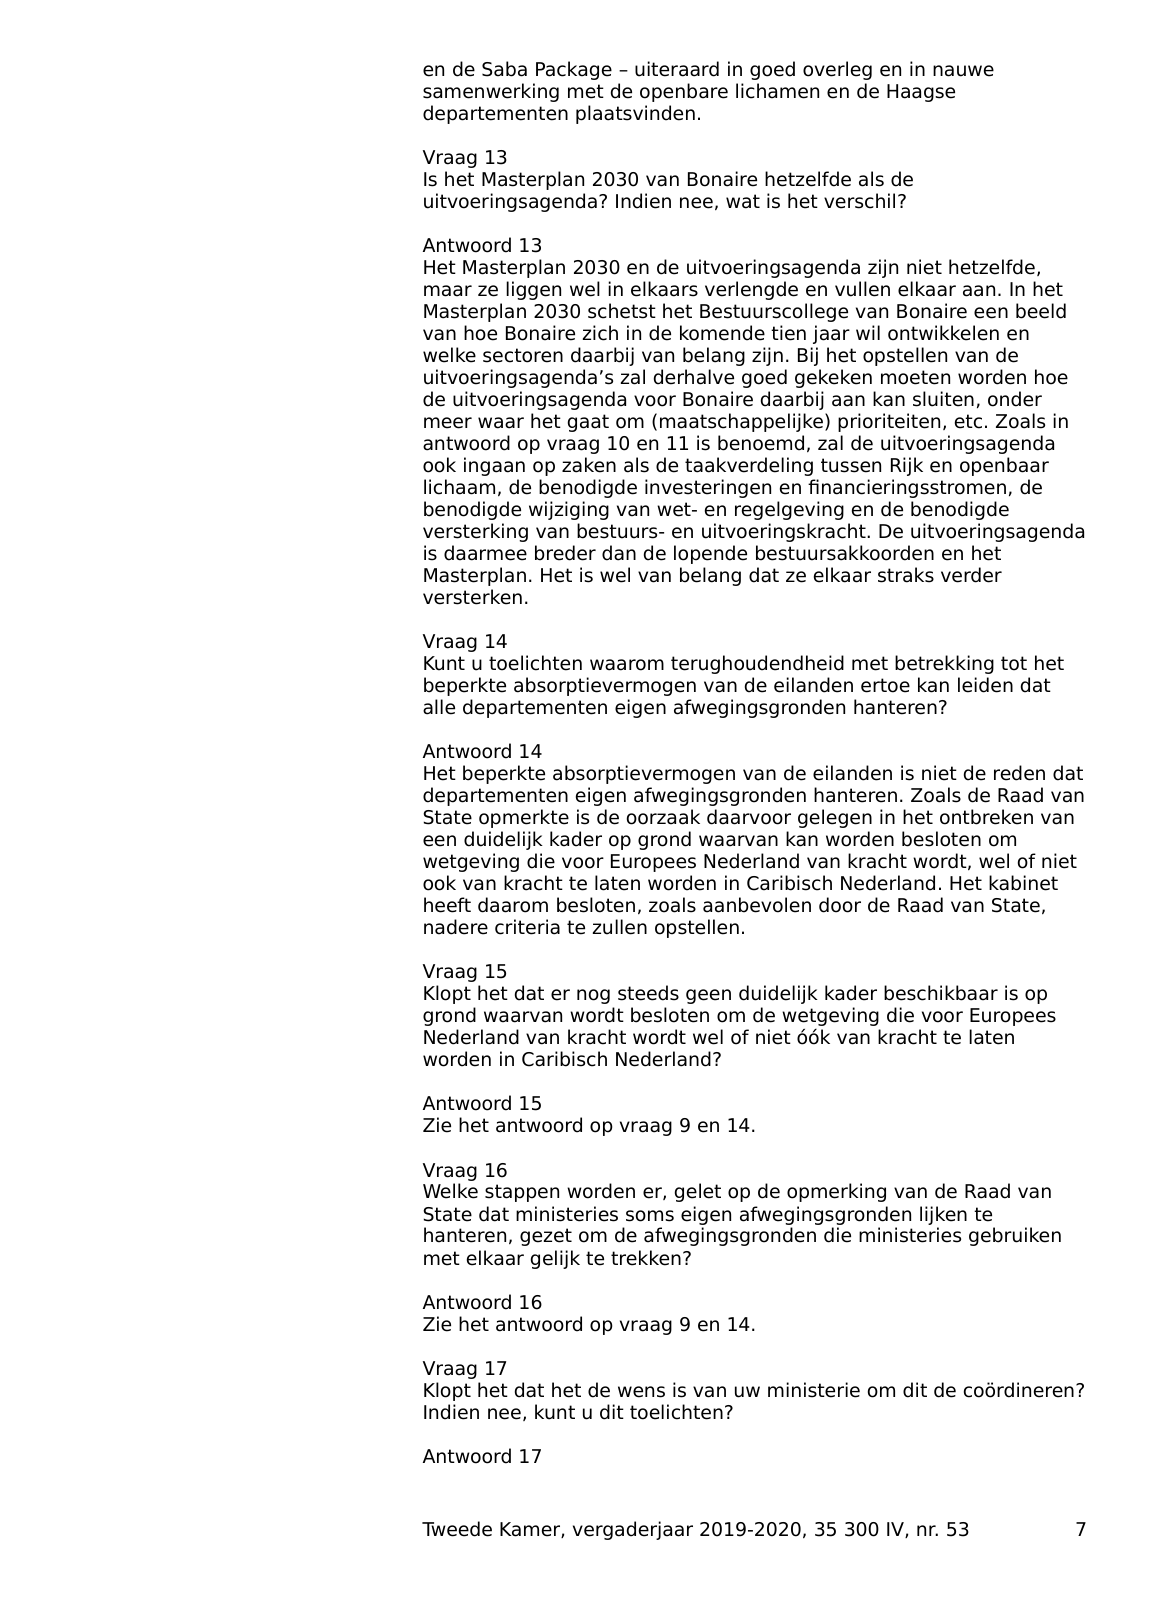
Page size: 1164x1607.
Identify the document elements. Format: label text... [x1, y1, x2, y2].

text Antwoord 14 [422, 741, 1087, 763]
text Welke stappen worden er, gelet op de opmerking van de Raad van State dat ministeries soms eigen afwegingsgronden lijken te hanteren, gezet om de afwegingsgronden die ministeries gebruiken met elkaar gelijk te trekken? [422, 1181, 1087, 1269]
text Vraag 15 [422, 961, 1087, 983]
text Vraag 16 [422, 1159, 1087, 1181]
text Vraag 14 [422, 631, 1087, 653]
text Zie het antwoord op vraag 9 en 14. [422, 1313, 1087, 1336]
text Klopt het dat het de wens is van uw ministerie om dit de coördineren? Indien nee, kunt u dit toelichten? [422, 1380, 1087, 1424]
text Klopt het dat er nog steeds geen duidelijk kader beschikbaar is op grond waarvan wordt besloten om de wetgeving die voor Europees Nederland van kracht wordt wel of niet óók van kracht te laten worden in Caribisch Nederland? [422, 983, 1087, 1071]
text Antwoord 16 [422, 1292, 1087, 1313]
text Antwoord 15 [422, 1093, 1087, 1115]
text Antwoord 17 [422, 1446, 1087, 1468]
text Zie het antwoord op vraag 9 en 14. [422, 1115, 1087, 1137]
text Vraag 17 [422, 1358, 1087, 1380]
text Het beperkte absorptievermogen van de eilanden is niet de reden dat departementen eigen afwegingsgronden hanteren. Zoals de Raad van State opmerkte is de oorzaak daarvoor gelegen in het ontbreken van een duidelijk kader op grond waarvan kan worden besloten om wetgeving die voor Europees Nederland van kracht wordt, wel of niet ook van kracht te laten worden in Caribisch Nederland. Het kabinet heeft daarom besloten, zoals aanbevolen door de Raad van State, nadere criteria te zullen opstellen. [422, 763, 1087, 939]
text en de Saba Package – uiteraard in goed overleg en in nauwe samenwerking met de openbare lichamen en de Haagse departementen plaatsvinden. [422, 59, 1087, 125]
text Kunt u toelichten waarom terughoudendheid met betrekking tot het beperkte absorptievermogen van de eilanden ertoe kan leiden dat alle departementen eigen afwegingsgronden hanteren? [422, 653, 1087, 719]
text Is het Masterplan 2030 van Bonaire hetzelfde als de uitvoeringsagenda? Indien nee, wat is het verschil? [422, 169, 1087, 213]
text Vraag 13 [422, 147, 1087, 169]
text Het Masterplan 2030 en de uitvoeringsagenda zijn niet hetzelfde, maar ze liggen wel in elkaars verlengde en vullen elkaar aan. In het Masterplan 2030 schetst het Bestuurscollege van Bonaire een beeld van hoe Bonaire zich in de komende tien jaar wil ontwikkelen en welke sectoren daarbij van belang zijn. Bij het opstellen van de uitvoeringsagenda’s zal derhalve goed gekeken moeten worden hoe de uitvoeringsagenda voor Bonaire daarbij aan kan sluiten, onder meer waar het gaat om (maatschappelijke) prioriteiten, etc. Zoals in antwoord op vraag 10 en 11 is benoemd, zal de uitvoeringsagenda ook ingaan op zaken als de taakverdeling tussen Rijk en openbaar lichaam, de benodigde investeringen en financieringsstromen, de benodigde wijziging van wet- en regelgeving en de benodigde versterking van bestuurs- en uitvoeringskracht. De uitvoeringsagenda is daarmee breder dan de lopende bestuursakkoorden en het Masterplan. Het is wel van belang dat ze elkaar straks verder versterken. [422, 257, 1087, 609]
text Antwoord 13 [422, 235, 1087, 257]
